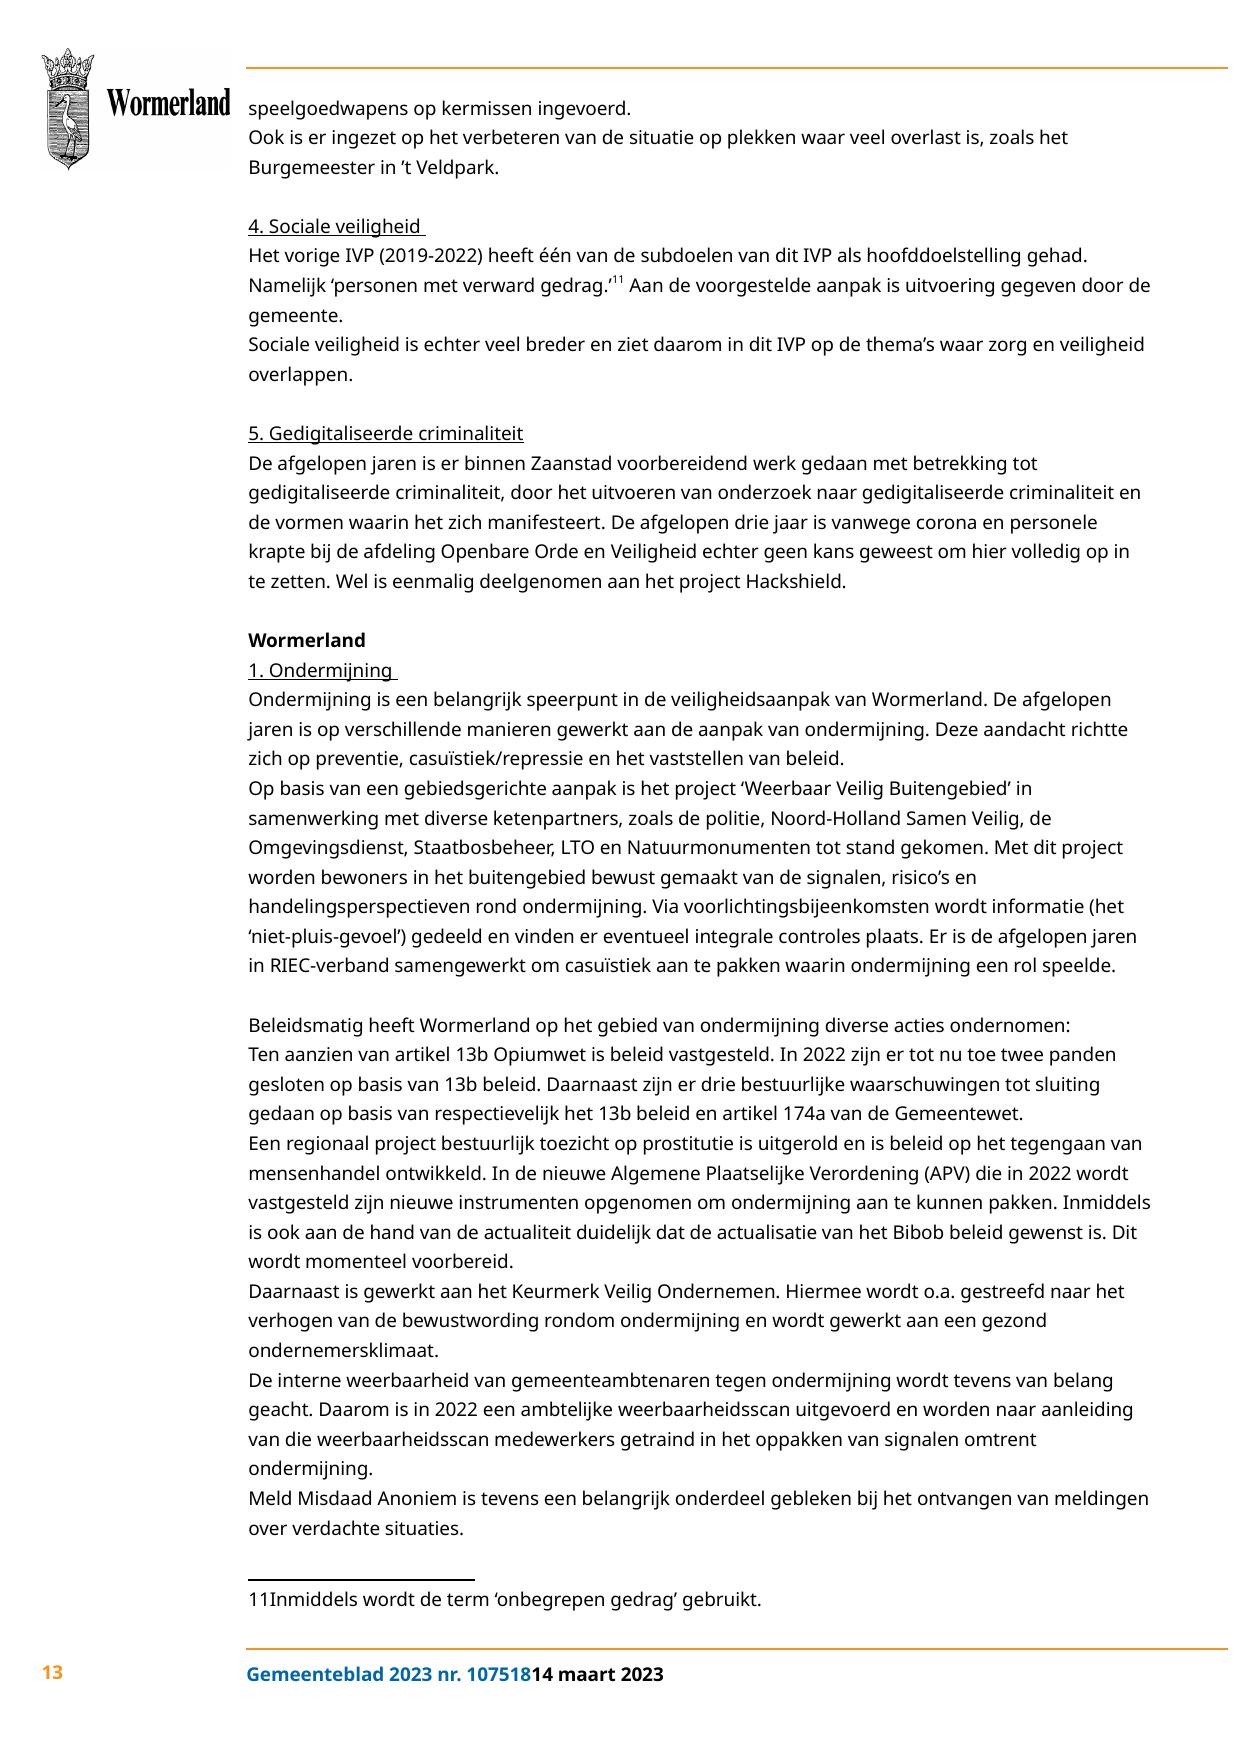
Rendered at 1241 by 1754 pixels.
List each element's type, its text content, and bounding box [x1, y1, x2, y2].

text Meld Misdaad Anoniem is tevens een belangrijk onderdeel gebleken bij het ontvangen van meldingen over verdachte situaties. [248, 1485, 1152, 1541]
text Ook is er ingezet op het verbeteren van de situatie op plekken waar veel overlast is, zoals het Burgemeester in ’t Veldpark. [248, 124, 1152, 180]
text speelgoedwapens op kermissen ingevoerd. [248, 95, 1152, 121]
text Een regionaal project bestuurlijk toezicht op prostitutie is uitgerold en is beleid op het tegengaan van mensenhandel ontwikkeld. In de nieuwe Algemene Plaatselijke Verordening (APV) die in 2022 wordt vastgesteld zijn nieuwe instrumenten opgenomen om ondermijning aan te kunnen pakken. Inmiddels is ook aan de hand van de actualiteit duidelijk dat de actualisatie van het Bibob beleid gewenst is. Dit wordt momenteel voorbereid. [248, 1130, 1152, 1274]
text Beleidsmatig heeft Wormerland op het gebied van ondermijning diverse acties ondernomen: [248, 1012, 1152, 1038]
text Inmiddels wordt de term ‘onbegrepen gedrag’ gebruikt. [248, 1586, 1152, 1612]
text Daarnaast is gewerkt aan het Keurmerk Veilig Ondernemen. Hiermee wordt o.a. gestreefd naar het verhogen van de bewustwording rondom ondermijning en wordt gewerkt aan een gezond ondernemersklimaat. [248, 1278, 1152, 1363]
text Het vorige IVP (2019-2022) heeft één van de subdoelen van dit IVP als hoofddoelstelling gehad. Namelijk ‘personen met verward gedrag.’ Aan de voorgestelde aanpak is uitvoering gegeven door de gemeente. [248, 243, 1152, 328]
text Op basis van een gebiedsgerichte aanpak is het project ‘Weerbaar Veilig Buitengebied’ in samenwerking met diverse ketenpartners, zoals de politie, Noord-Holland Samen Veilig, de Omgevingsdienst, Staatbosbeheer, LTO en Natuurmonumenten tot stand gekomen. Met dit project worden bewoners in het buitengebied bewust gemaakt van de signalen, risico’s en handelingsperspectieven rond ondermijning. Via voorlichtingsbijeenkomsten wordt informatie (het ‘niet-pluis-gevoel’) gedeeld en vinden er eventueel integrale controles plaats. Er is de afgelopen jaren in RIEC-verband samengewerkt om casuïstiek aan te pakken waarin ondermijning een rol speelde. [248, 775, 1152, 978]
picture [41, 47, 231, 172]
text Ten aanzien van artikel 13b Opiumwet is beleid vastgesteld. In 2022 zijn er tot nu toe twee panden gesloten op basis van 13b beleid. Daarnaast zijn er drie bestuurlijke waarschuwingen tot sluiting gedaan op basis van respectievelijk het 13b beleid en artikel 174a van de Gemeentewet. [248, 1041, 1152, 1126]
text 5. Gedigitaliseerde criminaliteit [248, 420, 1152, 446]
text De afgelopen jaren is er binnen Zaanstad voorbereidend werk gedaan met betrekking tot gedigitaliseerde criminaliteit, door het uitvoeren van onderzoek naar gedigitaliseerde criminaliteit en de vormen waarin het zich manifesteert. De afgelopen drie jaar is vanwege corona en personele krapte bij de afdeling Openbare Orde en Veiligheid echter geen kans geweest om hier volledig op in te zetten. Wel is eenmalig deelgenomen aan het project Hackshield. [248, 450, 1152, 594]
text Ondermijning is een belangrijk speerpunt in de veiligheidsaanpak van Wormerland. De afgelopen jaren is op verschillende manieren gewerkt aan de aanpak van ondermijning. Deze aandacht richtte zich op preventie, casuïstiek/repressie en het vaststellen van beleid. [248, 686, 1152, 771]
text Wormerland [248, 627, 1152, 653]
text Sociale veiligheid is echter veel breder en ziet daarom in dit IVP op de thema’s waar zorg en veiligheid overlappen. [248, 331, 1152, 387]
text De interne weerbaarheid van gemeenteambtenaren tegen ondermijning wordt tevens van belang geacht. Daarom is in 2022 een ambtelijke weerbaarheidsscan uitgevoerd en worden naar aanleiding van die weerbaarheidsscan medewerkers getraind in het oppakken van signalen omtrent ondermijning. [248, 1367, 1152, 1481]
text 1. Ondermijning [248, 657, 1152, 683]
text 4. Sociale veiligheid [248, 213, 1152, 239]
